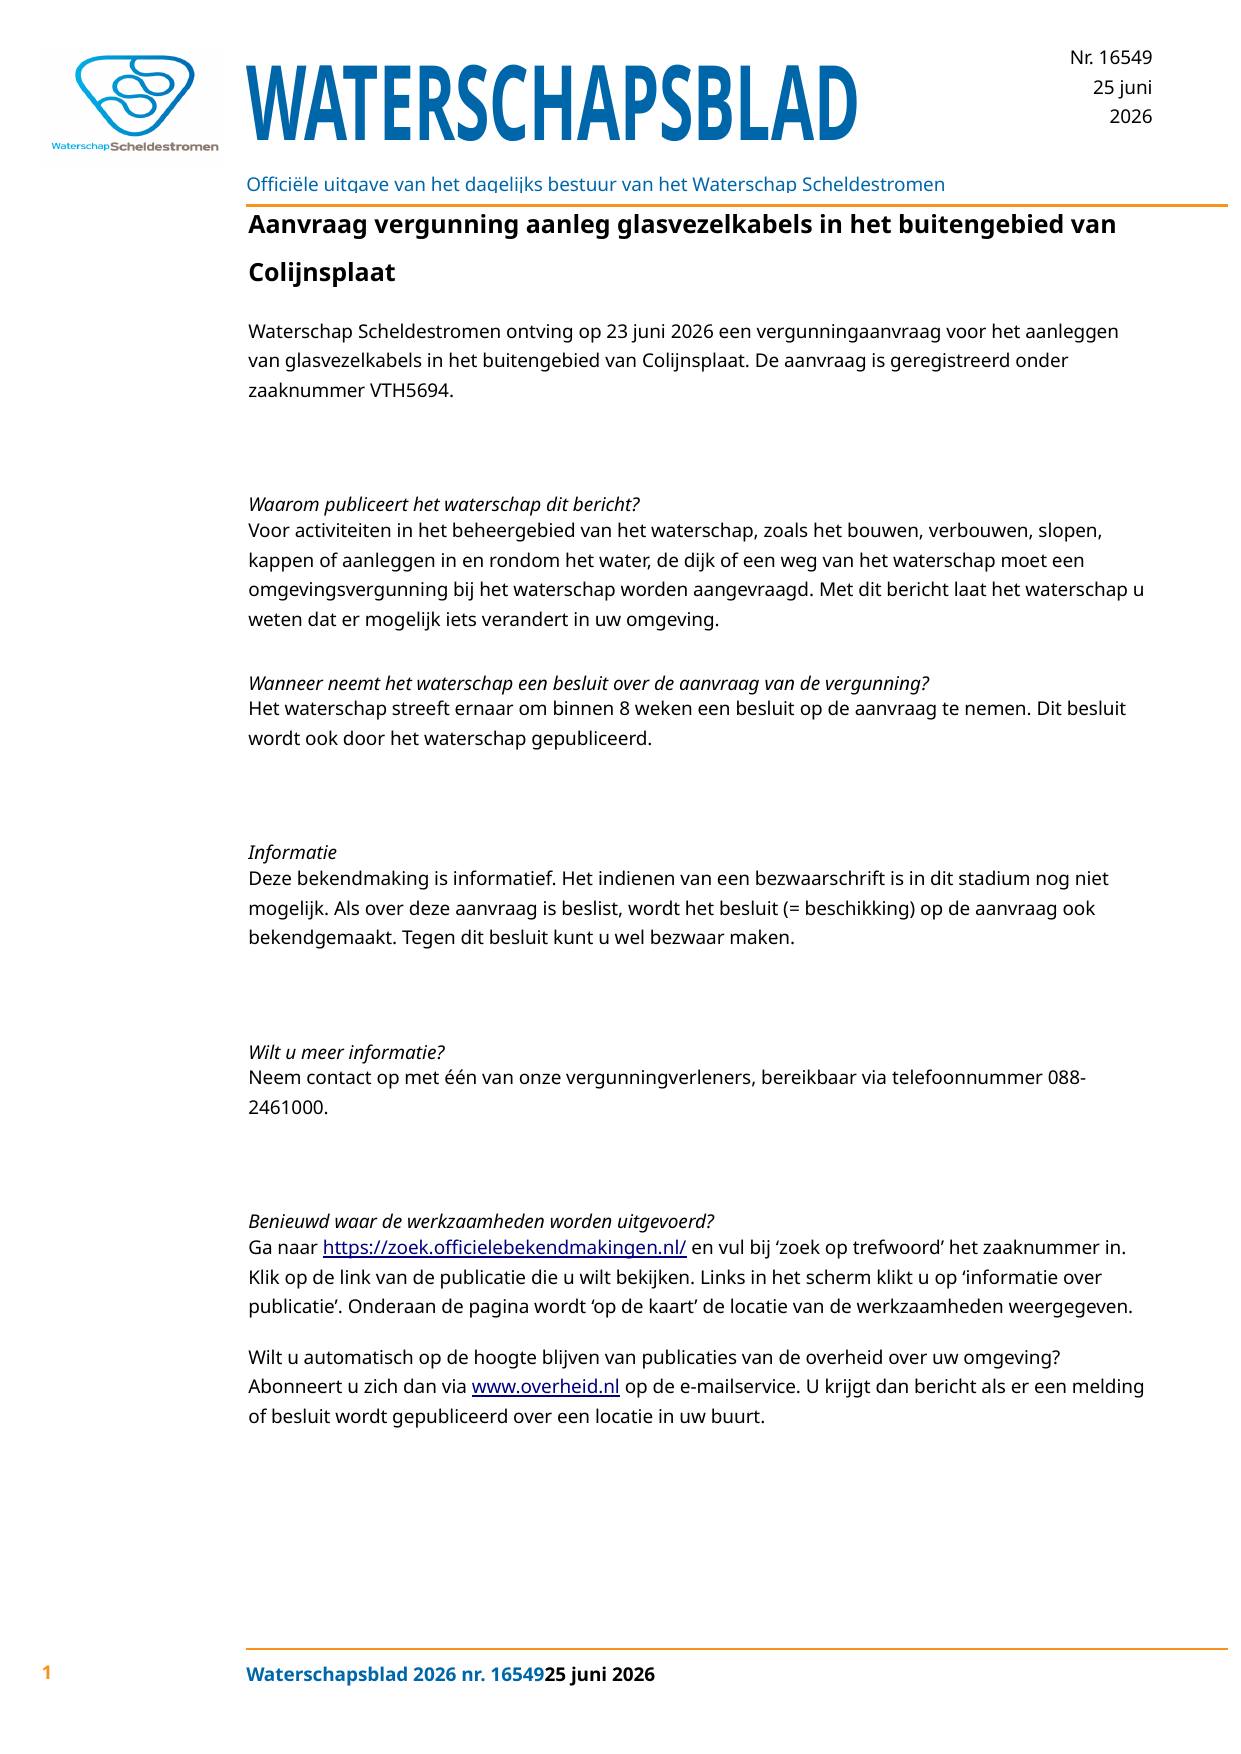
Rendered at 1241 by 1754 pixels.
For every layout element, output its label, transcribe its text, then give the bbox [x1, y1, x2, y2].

text Ga naar https://zoek.officielebekendmakingen.nl/ en vul bij ‘zoek op trefwoord’ het zaaknummer in. Klik op de link van de publicatie die u wilt bekijken. Links in het scherm klikt u op ‘informatie over publicatie’. Onderaan de pagina wordt ‘op de kaart’ de locatie van de werkzaamheden weergegeven. [248, 1234, 1152, 1319]
text Wilt u meer informatie? [248, 1039, 1152, 1064]
text Waarom publiceert het waterschap dit bericht? [248, 491, 1152, 517]
text Waterschap Scheldestromen ontving op 23 juni 2026 een vergunningaanvraag voor het aanleggen van glasvezelkabels in het buitengebied van Colijnsplaat. De aanvraag is geregistreerd onder zaaknummer VTH5694. [248, 318, 1152, 403]
text Voor activiteiten in het beheergebied van het waterschap, zoals het bouwen, verbouwen, slopen, kappen of aanleggen in en rondom het water, de dijk of een weg van het waterschap moet een omgevingsvergunning bij het waterschap worden aangevraagd. Met dit bericht laat het waterschap u weten dat er mogelijk iets verandert in uw omgeving. [248, 517, 1152, 632]
text Deze bekendmaking is informatief. Het indienen van een bezwaarschrift is in dit stadium nog niet mogelijk. Als over deze aanvraag is beslist, wordt het besluit (= beschikking) op de aanvraag ook bekendgemaakt. Tegen dit besluit kunt u wel bezwaar maken. [248, 865, 1152, 950]
text Aanvraag vergunning aanleg glasvezelkabels in het buitengebied van Colijnsplaat [248, 207, 1152, 288]
picture [41, 47, 231, 172]
text Neem contact op met één van onze vergunningverleners, bereikbaar via telefoonnummer 088-2461000. [248, 1064, 1152, 1120]
text Het waterschap streeft ernaar om binnen 8 weken een besluit op de aanvraag te nemen. Dit besluit wordt ook door het waterschap gepubliceerd. [248, 696, 1152, 751]
text Wilt u automatisch op de hoogte blijven van publicaties van de overheid over uw omgeving? Abonneert u zich dan via www.overheid.nl op de e-mailservice. U krijgt dan bericht als er een melding of besluit wordt gepubliceerd over een locatie in uw buurt. [248, 1344, 1152, 1429]
text Benieuwd waar de werkzaamheden worden uitgevoerd? [248, 1208, 1152, 1234]
text Informatie [248, 839, 1152, 865]
text Wanneer neemt het waterschap een besluit over de aanvraag van de vergunning? [248, 670, 1152, 696]
